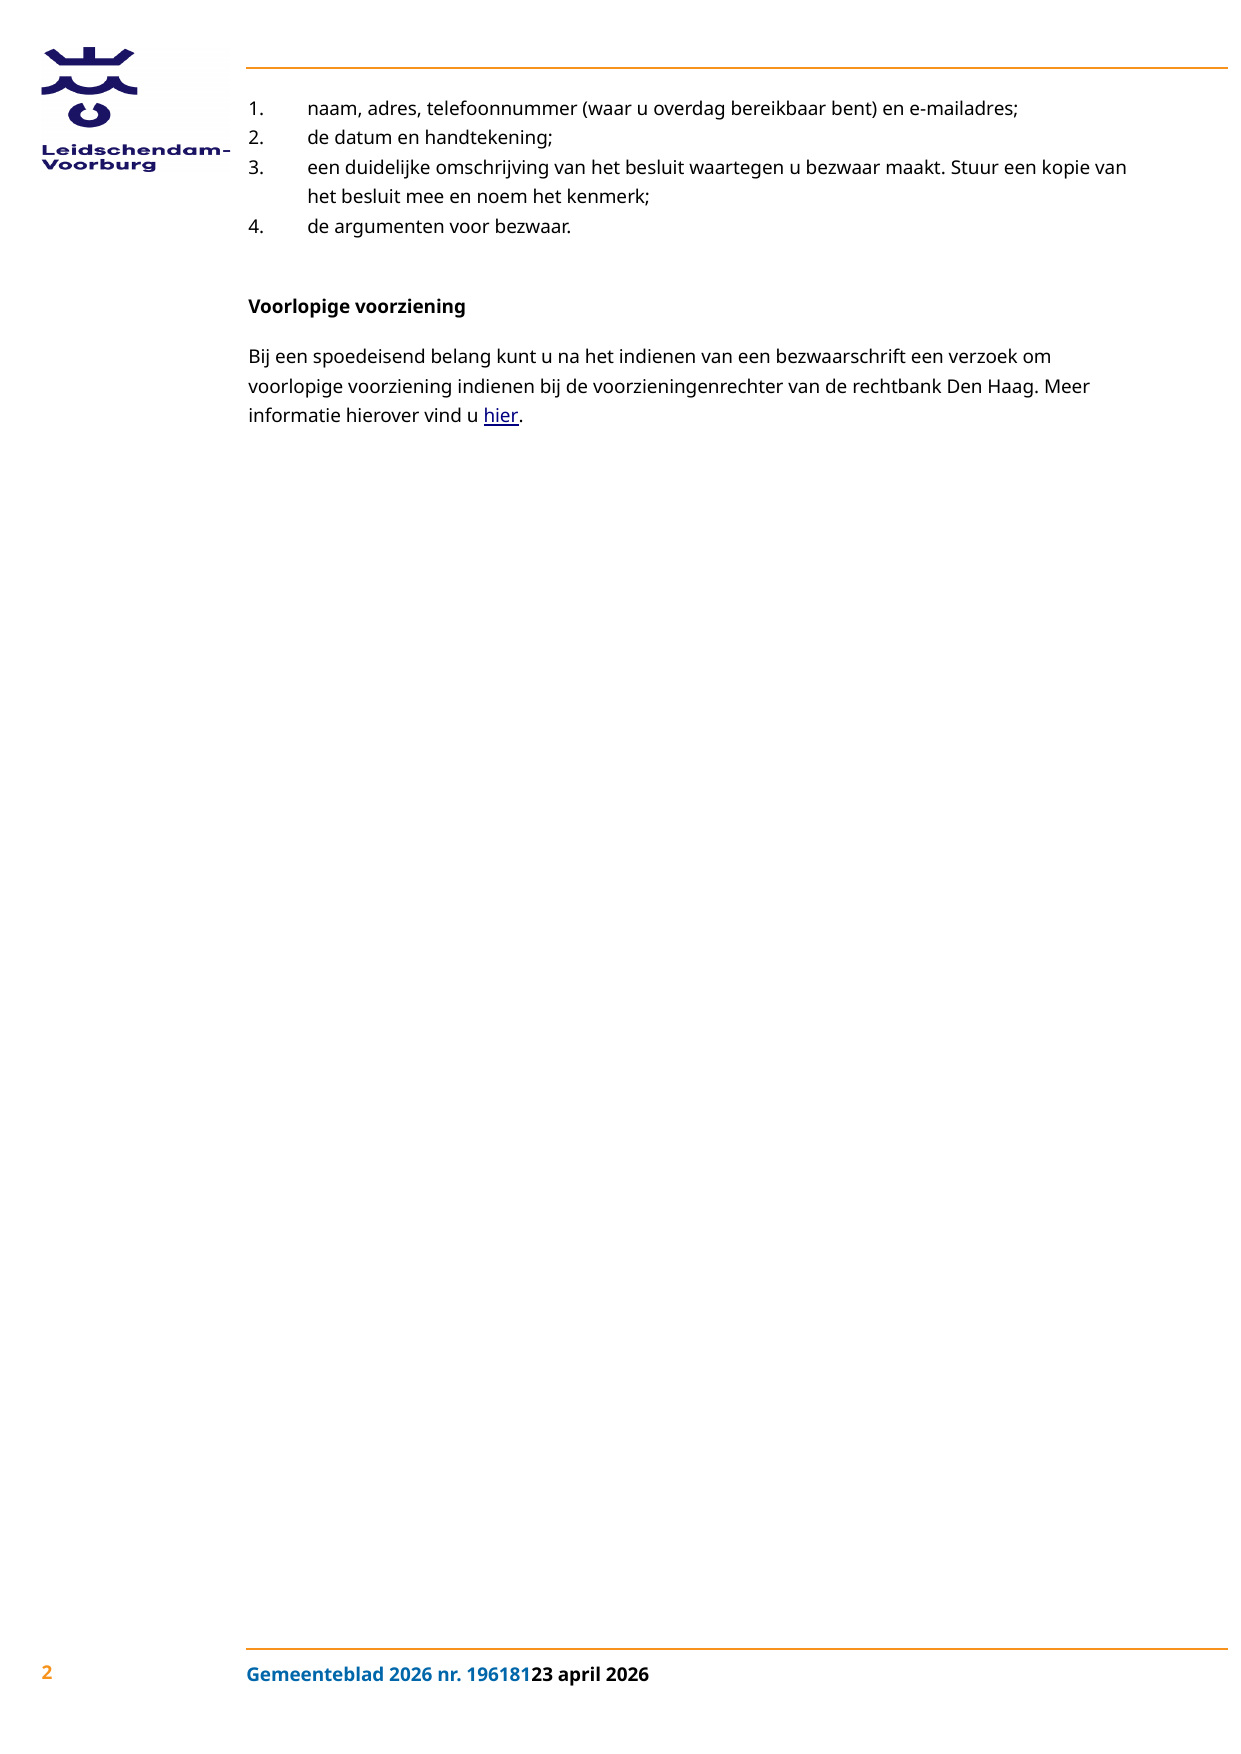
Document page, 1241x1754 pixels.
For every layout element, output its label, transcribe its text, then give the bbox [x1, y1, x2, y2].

list de argumenten voor bezwaar. [248, 213, 1152, 239]
list de datum en handtekening; [248, 124, 1152, 150]
text Bij een spoedeisend belang kunt u na het indienen van een bezwaarschrift een verzoek om voorlopige voorziening indienen bij de voorzieningenrechter van de rechtbank Den Haag. Meer informatie hierover vind u hier. [248, 343, 1152, 428]
text Voorlopige voorziening [248, 293, 1152, 319]
picture [41, 47, 231, 172]
list naam, adres, telefoonnummer (waar u overdag bereikbaar bent) en e-mailadres; [248, 95, 1152, 121]
list een duidelijke omschrijving van het besluit waartegen u bezwaar maakt. Stuur een kopie van het besluit mee en noem het kenmerk; [248, 154, 1152, 209]
